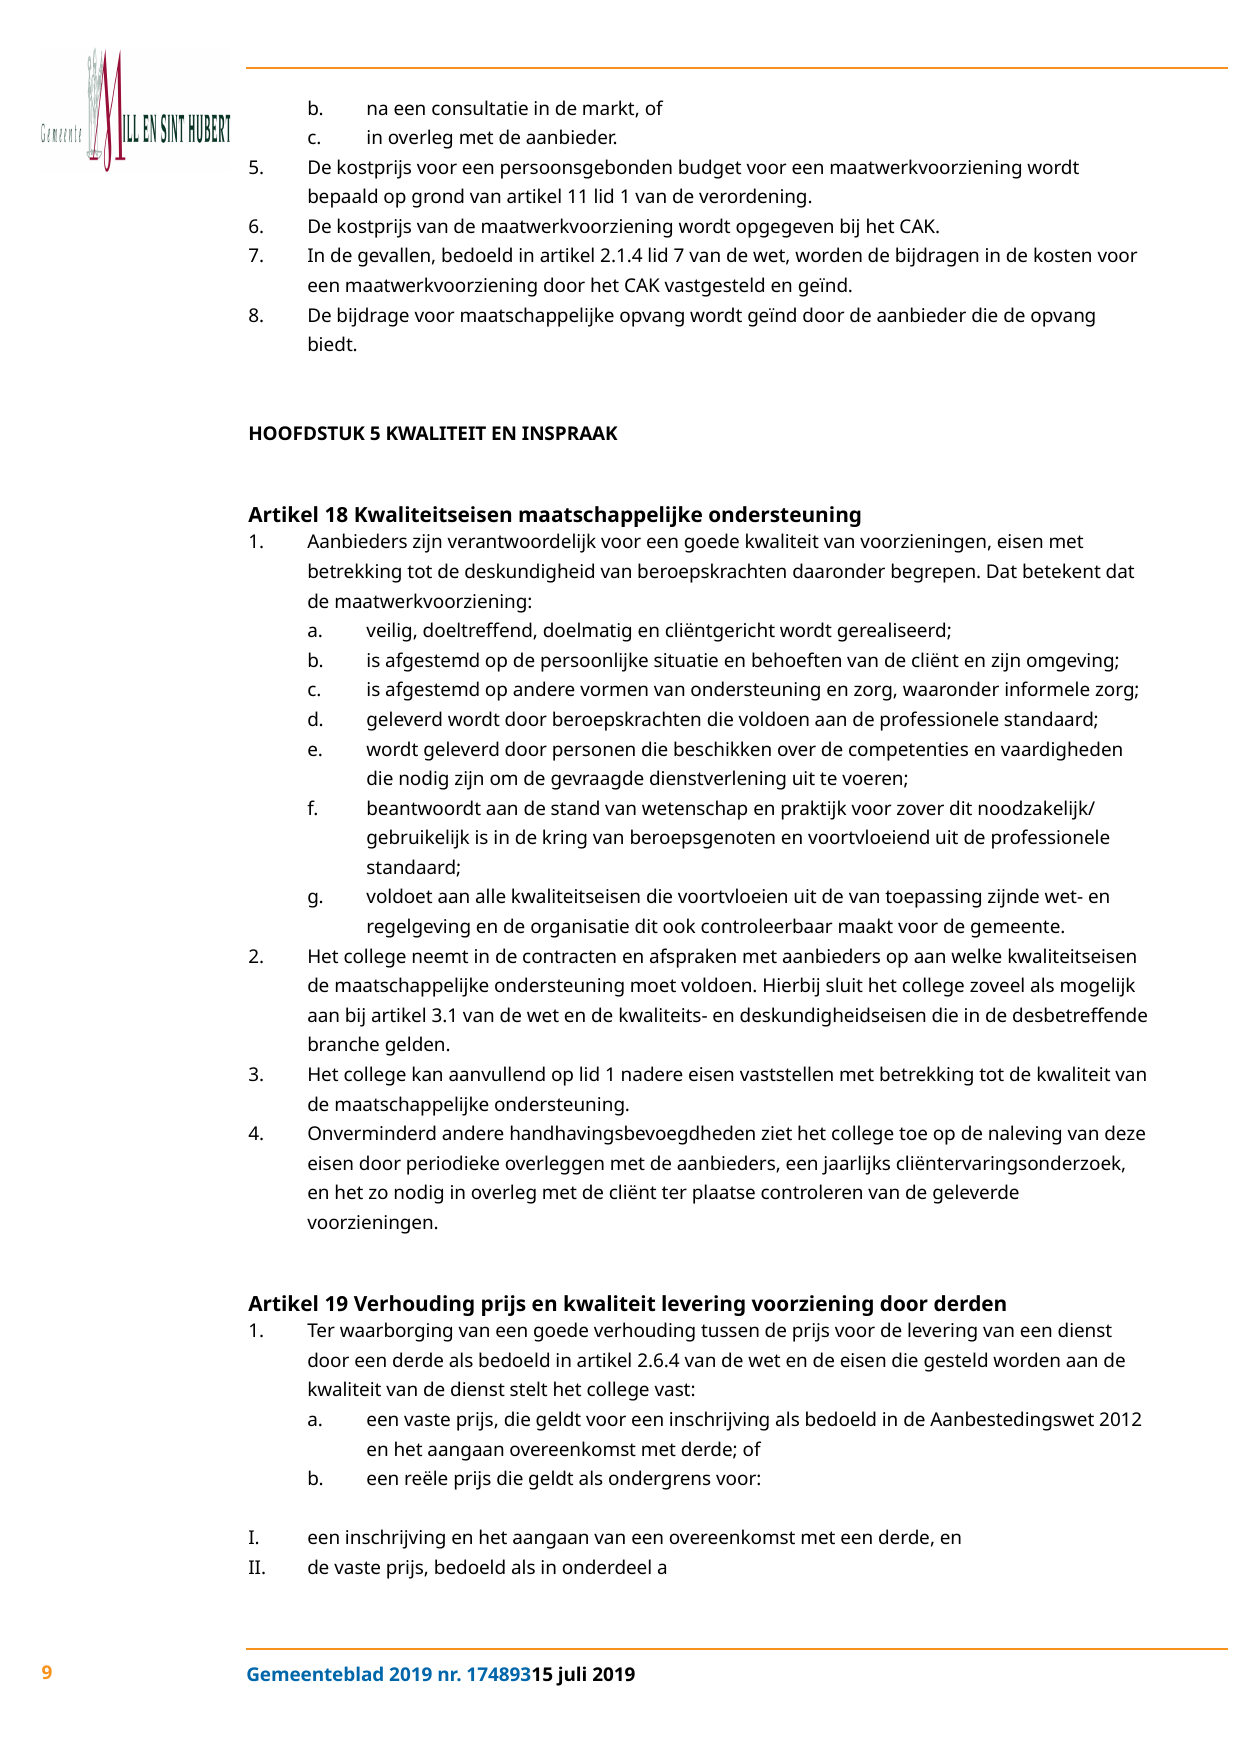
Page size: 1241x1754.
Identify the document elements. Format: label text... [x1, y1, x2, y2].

list geleverd wordt door beroepskrachten die voldoen aan de professionele standaard; [307, 706, 1152, 732]
list wordt geleverd door personen die beschikken over de competenties en vaardigheden die nodig zijn om de gevraagde dienstverlening uit te voeren; [307, 736, 1152, 791]
list voldoet aan alle kwaliteitseisen die voortvloeien uit de van toepassing zijnde wet- en regelgeving en de organisatie dit ook controleerbaar maakt voor de gemeente. [307, 884, 1152, 939]
text Artikel 18 Kwaliteitseisen maatschappelijke ondersteuning [248, 500, 1152, 529]
list Het college kan aanvullend op lid 1 nadere eisen vaststellen met betrekking tot de kwaliteit van de maatschappelijke ondersteuning. [248, 1061, 1152, 1116]
list De kostprijs voor een persoonsgebonden budget voor een maatwerkvoorziening wordt bepaald op grond van artikel 11 lid 1 van de verordening. [248, 154, 1152, 209]
list Onverminderd andere handhavingsbevoegdheden ziet het college toe op de naleving van deze eisen door periodieke overleggen met de aanbieders, een jaarlijks cliëntervaringsonderzoek, en het zo nodig in overleg met de cliënt ter plaatse controleren van de geleverde voorzieningen. [248, 1120, 1152, 1235]
text HOOFDSTUK 5 KWALITEIT EN INSPRAAK [248, 420, 1152, 446]
list na een consultatie in de markt, of [307, 95, 1152, 121]
list De kostprijs van de maatwerkvoorziening wordt opgegeven bij het CAK. [248, 213, 1152, 239]
list een inschrijving en het aangaan van een overeenkomst met een derde, en [248, 1524, 1152, 1550]
list In de gevallen, bedoeld in artikel 2.1.4 lid 7 van de wet, worden de bijdragen in de kosten voor een maatwerkvoorziening door het CAK vastgesteld en geïnd. [248, 243, 1152, 298]
list een vaste prijs, die geldt voor een inschrijving als bedoeld in de Aanbestedingswet 2012 en het aangaan overeenkomst met derde; of [307, 1406, 1152, 1462]
list beantwoordt aan de stand van wetenschap en praktijk voor zover dit noodzakelijk/ gebruikelijk is in de kring van beroepsgenoten en voortvloeiend uit de professionele standaard; [307, 795, 1152, 880]
list is afgestemd op andere vormen van ondersteuning en zorg, waaronder informele zorg; [307, 677, 1152, 702]
list een reële prijs die geldt als ondergrens voor: [307, 1465, 1152, 1491]
list de vaste prijs, bedoeld als in onderdeel a [248, 1554, 1152, 1580]
list Ter waarborging van een goede verhouding tussen de prijs voor de levering van een dienst door een derde als bedoeld in artikel 2.6.4 van de wet en de eisen die gesteld worden aan de kwaliteit van de dienst stelt het college vast: [248, 1317, 1152, 1402]
text Artikel 19 Verhouding prijs en kwaliteit levering voorziening door derden [248, 1289, 1152, 1317]
list Het college neemt in de contracten en afspraken met aanbieders op aan welke kwaliteitseisen de maatschappelijke ondersteuning moet voldoen. Hierbij sluit het college zoveel als mogelijk aan bij artikel 3.1 van de wet en de kwaliteits- en deskundigheidseisen die in de desbetreffende branche gelden. [248, 943, 1152, 1057]
list De bijdrage voor maatschappelijke opvang wordt geïnd door de aanbieder die de opvang biedt. [248, 302, 1152, 357]
list in overleg met de aanbieder. [307, 124, 1152, 150]
list is afgestemd op de persoonlijke situatie en behoeften van de cliënt en zijn omgeving; [307, 647, 1152, 673]
list veilig, doeltreffend, doelmatig en cliëntgericht wordt gerealiseerd; [307, 617, 1152, 643]
picture [41, 47, 231, 172]
list Aanbieders zijn verantwoordelijk voor een goede kwaliteit van voorzieningen, eisen met betrekking tot de deskundigheid van beroepskrachten daaronder begrepen. Dat betekent dat de maatwerkvoorziening: [248, 529, 1152, 613]
